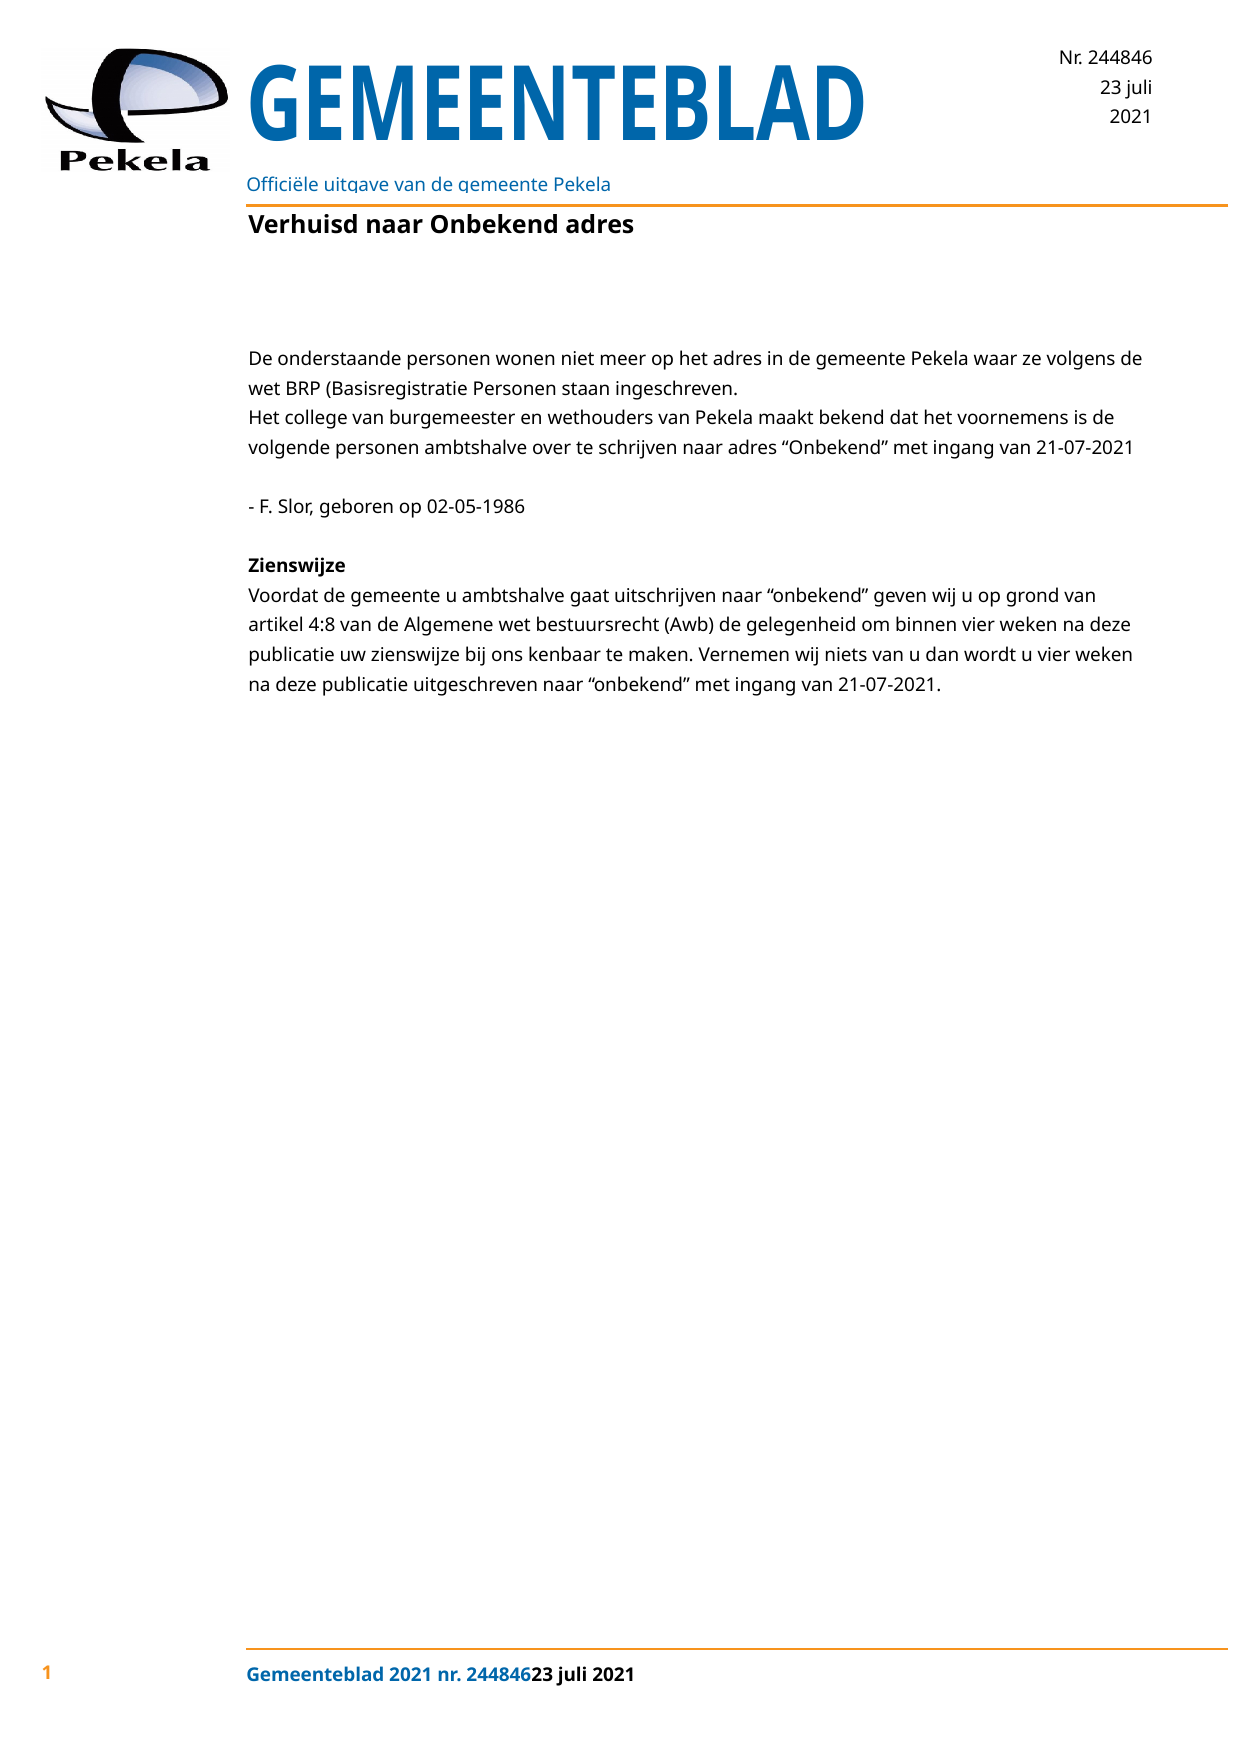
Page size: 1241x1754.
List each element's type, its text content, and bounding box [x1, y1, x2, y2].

text Voordat de gemeente u ambtshalve gaat uitschrijven naar “onbekend” geven wij u op grond van artikel 4:8 van de Algemene wet bestuursrecht (Awb) de gelegenheid om binnen vier weken na deze publicatie uw zienswijze bij ons kenbaar te maken. Vernemen wij niets van u dan wordt u vier weken na deze publicatie uitgeschreven naar “onbekend” met ingang van 21-07-2021. [248, 582, 1152, 696]
picture [41, 47, 231, 172]
text Verhuisd naar Onbekend adres [248, 207, 1152, 241]
text Zienswijze [248, 552, 1152, 578]
text Het college van burgemeester en wethouders van Pekela maakt bekend dat het voornemens is de volgende personen ambtshalve over te schrijven naar adres “Onbekend” met ingang van 21-07-2021 [248, 404, 1152, 460]
text - F. Slor, geboren op 02-05-1986 [248, 493, 1152, 519]
text De onderstaande personen wonen niet meer op het adres in de gemeente Pekela waar ze volgens de wet BRP (Basisregistratie Personen staan ingeschreven. [248, 345, 1152, 401]
